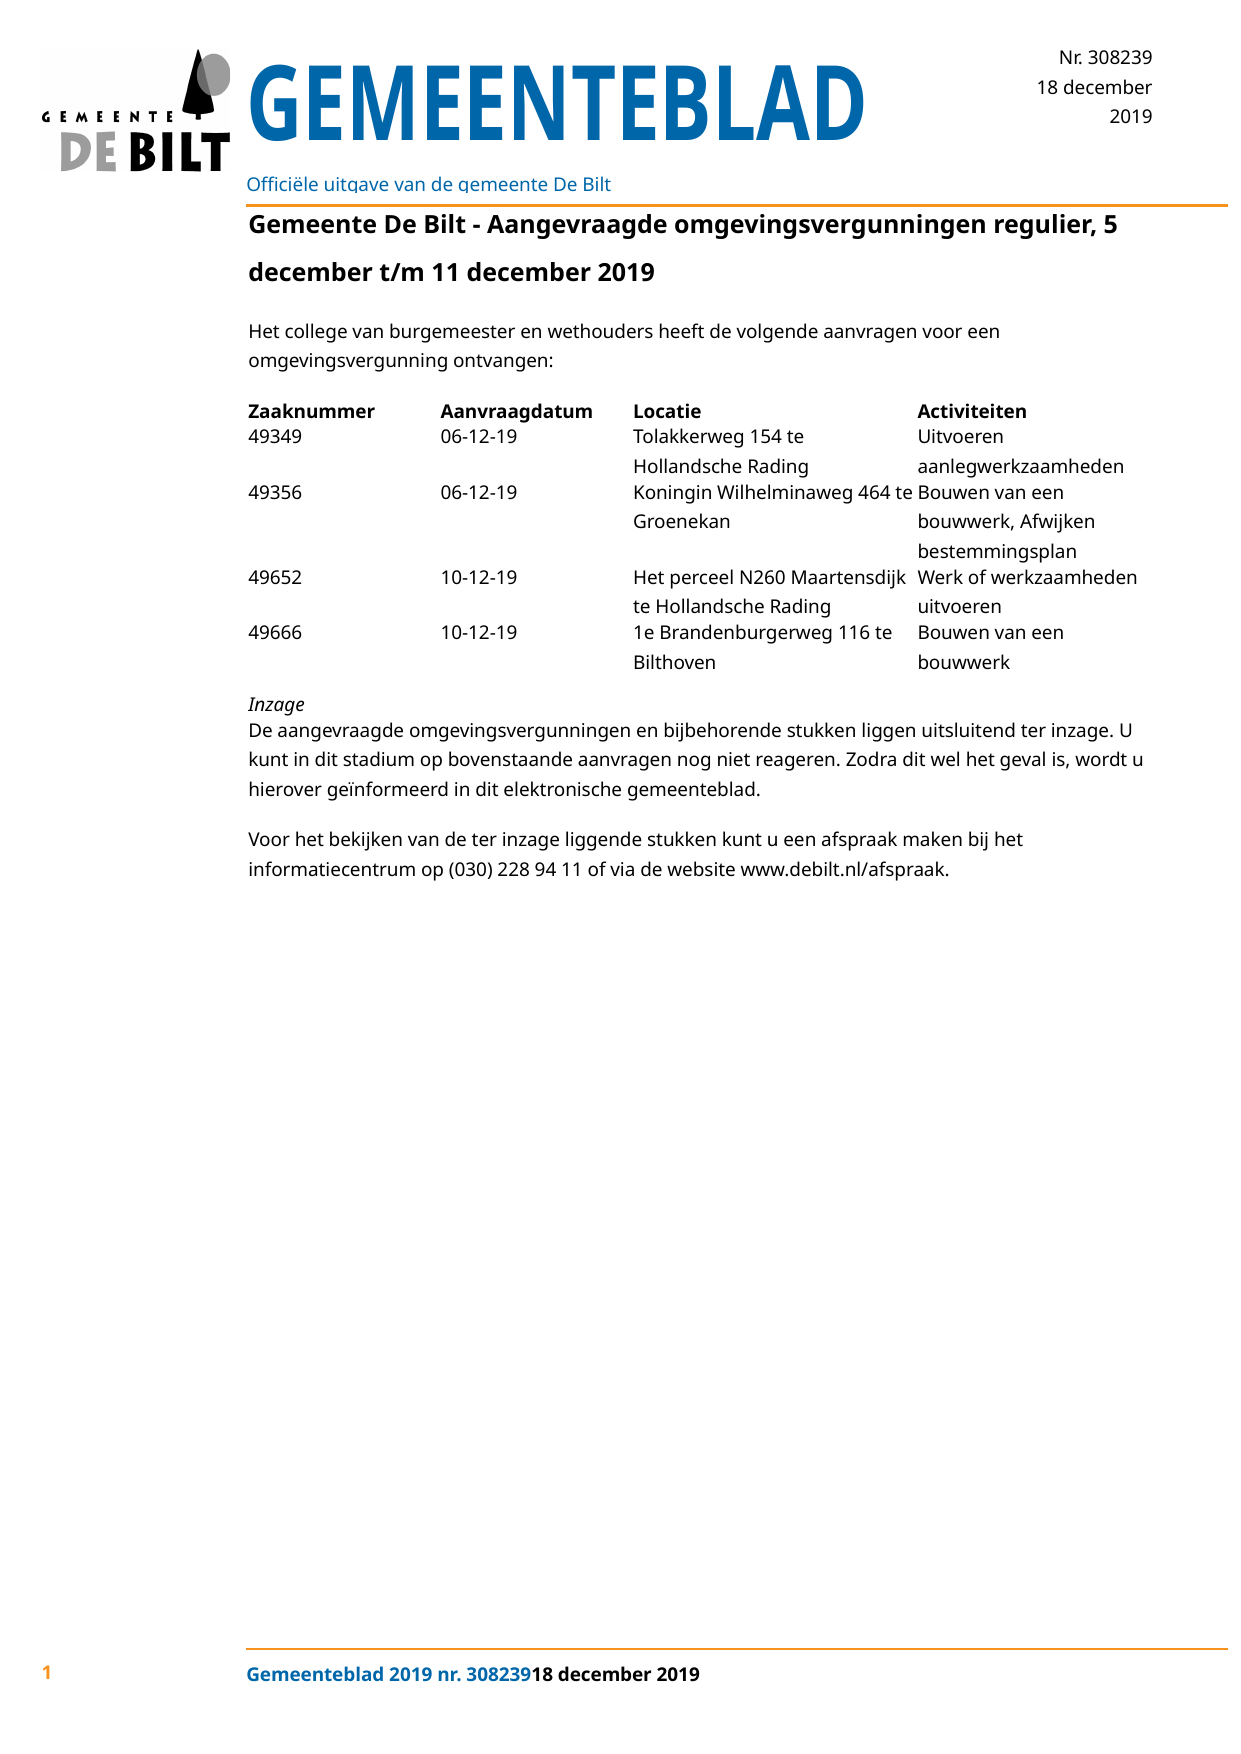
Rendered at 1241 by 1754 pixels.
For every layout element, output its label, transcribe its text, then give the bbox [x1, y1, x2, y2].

table_cell 06-12-19 [440, 424, 633, 479]
table_cell 06-12-19 [440, 479, 633, 564]
table_cell Koningin Wilhelminaweg 464 te Groenekan [633, 479, 917, 564]
table_cell Het perceel N260 Maartensdijk te Hollandsche Rading [633, 564, 917, 619]
text Voor het bekijken van de ter inzage liggende stukken kunt u een afspraak maken bij het informatiecentrum op (030) 228 94 11 of via de website www.debilt.nl/afspraak. [248, 827, 1152, 882]
table_cell 10-12-19 [440, 564, 633, 619]
table_cell Werk of werkzaamheden uitvoeren [917, 564, 1152, 619]
table_header Locatie [633, 398, 917, 424]
table_cell 10-12-19 [440, 619, 633, 674]
table_cell Bouwen van een bouwwerk [917, 619, 1152, 674]
table_cell 49356 [248, 479, 440, 564]
table_cell Uitvoeren aanlegwerkzaamheden [917, 424, 1152, 479]
table_cell 49652 [248, 564, 440, 619]
text Gemeente De Bilt - Aangevraagde omgevingsvergunningen regulier, 5 december t/m 11 december 2019 [248, 207, 1152, 288]
table_cell 1e Brandenburgerweg 116 te Bilthoven [633, 619, 917, 674]
table_header Activiteiten [917, 398, 1152, 424]
table_cell 49349 [248, 424, 440, 479]
table_header Zaaknummer [248, 398, 440, 424]
text Inzage [248, 691, 1152, 717]
table_cell Bouwen van een bouwwerk, Afwijken bestemmingsplan [917, 479, 1152, 564]
picture [41, 47, 231, 172]
table_cell Tolakkerweg 154 te Hollandsche Rading [633, 424, 917, 479]
text De aangevraagde omgevingsvergunningen en bijbehorende stukken liggen uitsluitend ter inzage. U kunt in dit stadium op bovenstaande aanvragen nog niet reageren. Zodra dit wel het geval is, wordt u hierover geïnformeerd in dit elektronische gemeenteblad. [248, 717, 1152, 802]
text Het college van burgemeester en wethouders heeft de volgende aanvragen voor een omgevingsvergunning ontvangen: [248, 318, 1152, 373]
table_header Aanvraagdatum [440, 398, 633, 424]
table_cell 49666 [248, 619, 440, 674]
